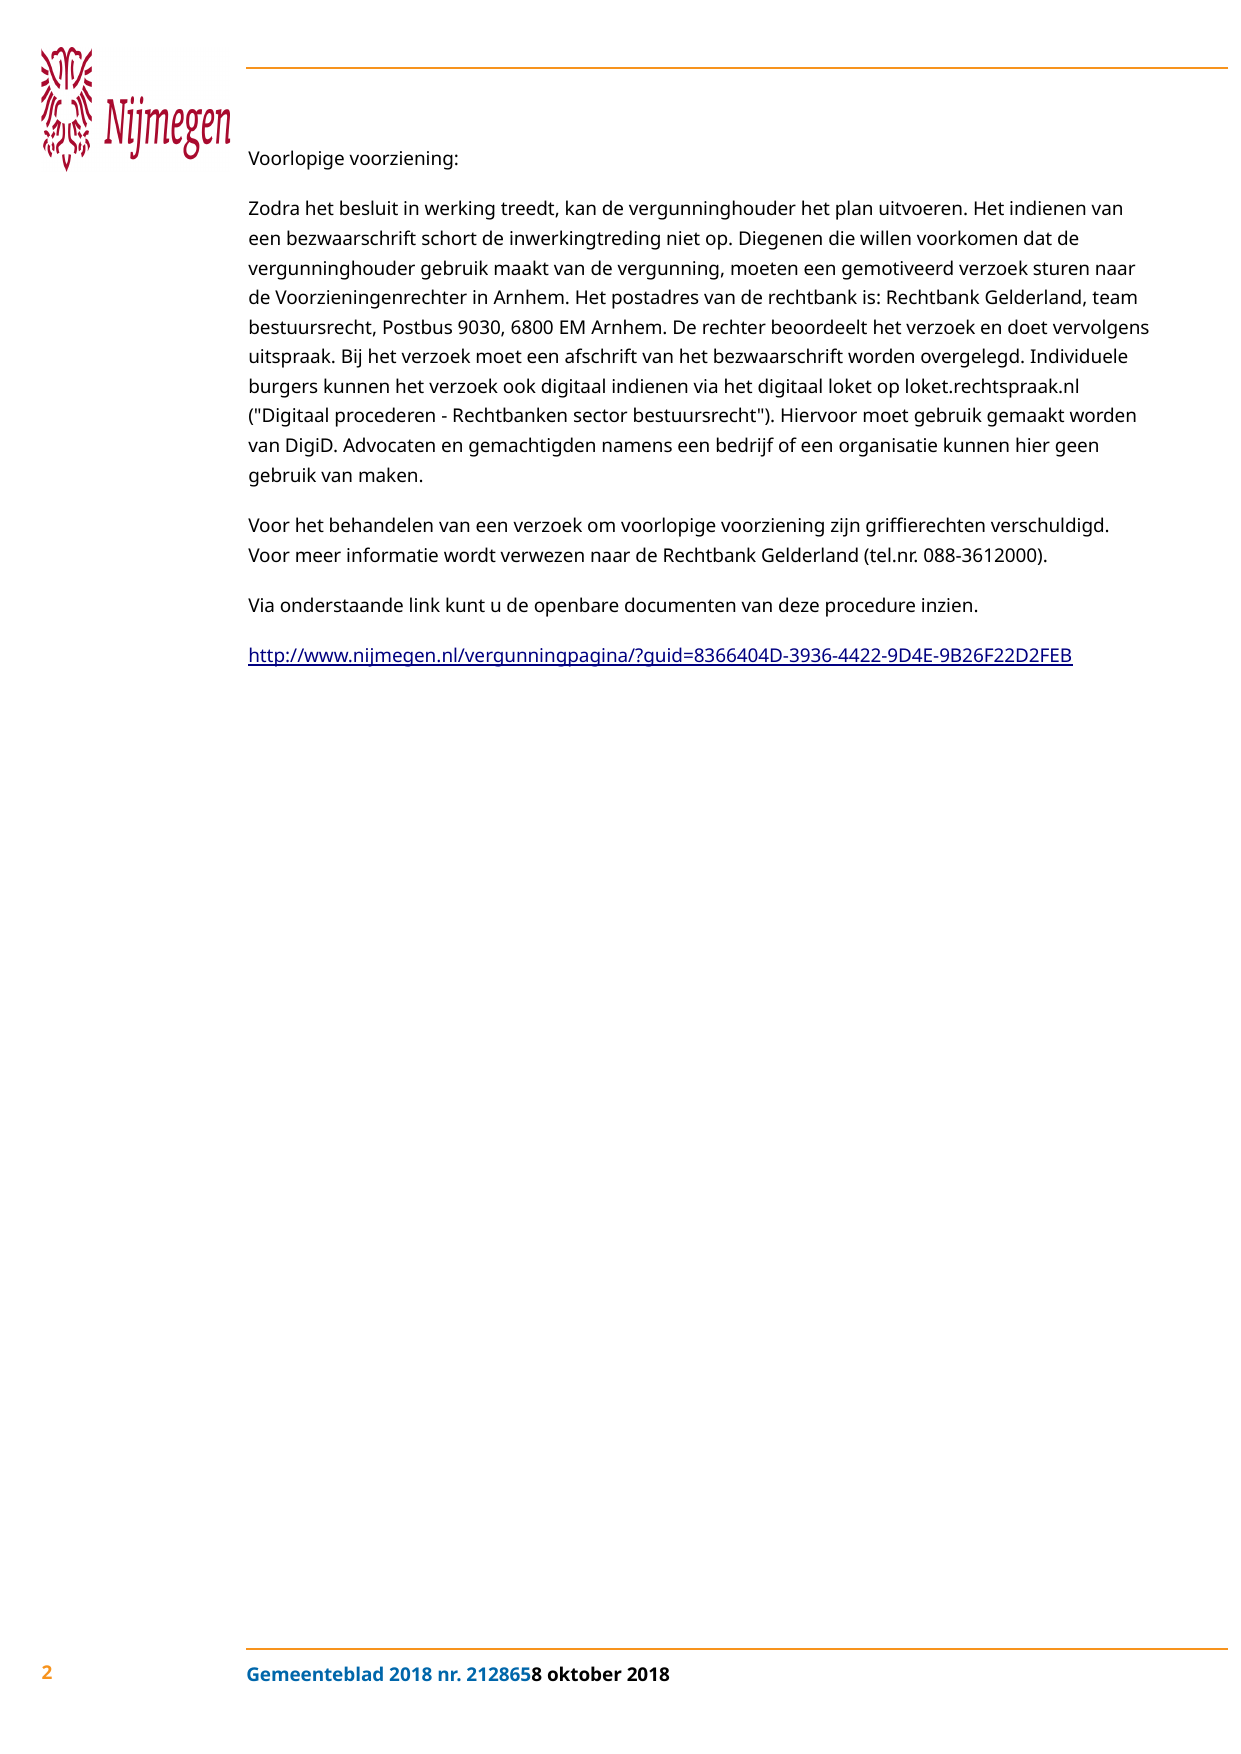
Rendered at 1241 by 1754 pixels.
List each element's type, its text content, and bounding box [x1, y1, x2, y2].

text Voorlopige voorziening: [248, 145, 1152, 171]
text http://www.nijmegen.nl/vergunningpagina/?guid=8366404D-3936-4422-9D4E-9B26F22D2FEB [248, 643, 1152, 668]
picture [41, 47, 231, 172]
text Voor het behandelen van een verzoek om voorlopige voorziening zijn griffierechten verschuldigd. Voor meer informatie wordt verwezen naar de Rechtbank Gelderland (tel.nr. 088-3612000). [248, 512, 1152, 568]
text Via onderstaande link kunt u de openbare documenten van deze procedure inzien. [248, 592, 1152, 618]
text Zodra het besluit in werking treedt, kan de vergunninghouder het plan uitvoeren. Het indienen van een bezwaarschrift schort de inwerkingtreding niet op. Diegenen die willen voorkomen dat de vergunninghouder gebruik maakt van de vergunning, moeten een gemotiveerd verzoek sturen naar de Voorzieningenrechter in Arnhem. Het postadres van de rechtbank is: Rechtbank Gelderland, team bestuursrecht, Postbus 9030, 6800 EM Arnhem. De rechter beoordeelt het verzoek en doet vervolgens uitspraak. Bij het verzoek moet een afschrift van het bezwaarschrift worden overgelegd. Individuele burgers kunnen het verzoek ook digitaal indienen via het digitaal loket op loket.rechtspraak.nl ("Digitaal procederen - Rechtbanken sector bestuursrecht"). Hiervoor moet gebruik gemaakt worden van DigiD. Advocaten en gemachtigden namens een bedrijf of een organisatie kunnen hier geen gebruik van maken. [248, 196, 1152, 488]
